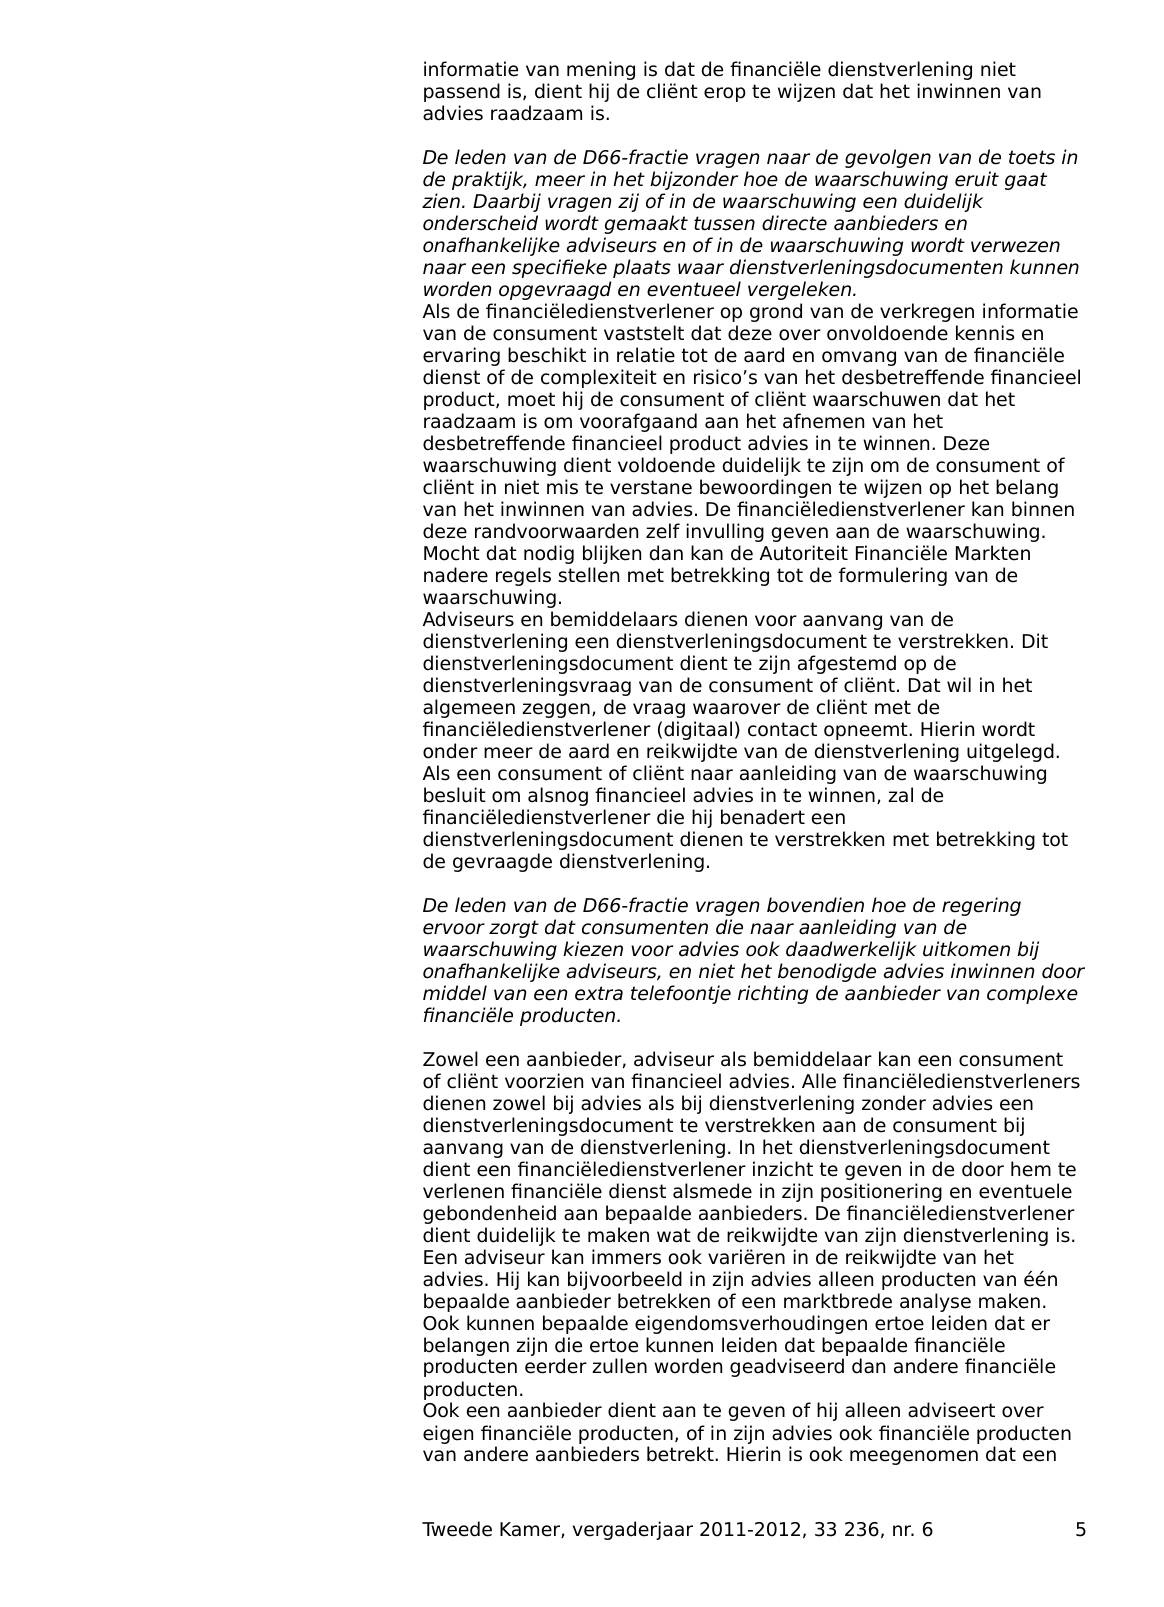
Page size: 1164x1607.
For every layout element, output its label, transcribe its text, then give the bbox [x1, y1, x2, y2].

text informatie van mening is dat de financiële dienstverlening niet passend is, dient hij de cliënt erop te wijzen dat het inwinnen van advies raadzaam is. [422, 59, 1087, 125]
text De leden van de D66-fractie vragen bovendien hoe de regering ervoor zorgt dat consumenten die naar aanleiding van de waarschuwing kiezen voor advies ook daadwerkelijk uitkomen bij onafhankelijke adviseurs, en niet het benodigde advies inwinnen door middel van een extra telefoontje richting de aanbieder van complexe financiële producten. [422, 895, 1087, 1027]
text Als de financiëledienstverlener op grond van de verkregen informatie van de consument vaststelt dat deze over onvoldoende kennis en ervaring beschikt in relatie tot de aard en omvang van de financiële dienst of de complexiteit en risico’s van het desbetreffende financieel product, moet hij de consument of cliënt waarschuwen dat het raadzaam is om voorafgaand aan het afnemen van het desbetreffende financieel product advies in te winnen. Deze waarschuwing dient voldoende duidelijk te zijn om de consument of cliënt in niet mis te verstane bewoordingen te wijzen op het belang van het inwinnen van advies. De financiëledienstverlener kan binnen deze randvoorwaarden zelf invulling geven aan de waarschuwing. Mocht dat nodig blijken dan kan de Autoriteit Financiële Markten nadere regels stellen met betrekking tot de formulering van de waarschuwing. [422, 301, 1087, 609]
text Ook een aanbieder dient aan te geven of hij alleen adviseert over eigen financiële producten, of in zijn advies ook financiële producten van andere aanbieders betrekt. Hierin is ook meegenomen dat een [422, 1400, 1087, 1466]
text Zowel een aanbieder, adviseur als bemiddelaar kan een consument of cliënt voorzien van financieel advies. Alle financiëledienstverleners dienen zowel bij advies als bij dienstverlening zonder advies een dienstverleningsdocument te verstrekken aan de consument bij aanvang van de dienstverlening. In het dienstverleningsdocument dient een financiëledienstverlener inzicht te geven in de door hem te verlenen financiële dienst alsmede in zijn positionering en eventuele gebondenheid aan bepaalde aanbieders. De financiëledienstverlener dient duidelijk te maken wat de reikwijdte van zijn dienstverlening is. Een adviseur kan immers ook variëren in de reikwijdte van het advies. Hij kan bijvoorbeeld in zijn advies alleen producten van één bepaalde aanbieder betrekken of een marktbrede analyse maken. Ook kunnen bepaalde eigendomsverhoudingen ertoe leiden dat er belangen zijn die ertoe kunnen leiden dat bepaalde financiële producten eerder zullen worden geadviseerd dan andere financiële producten. [422, 1049, 1087, 1400]
text Adviseurs en bemiddelaars dienen voor aanvang van de dienstverlening een dienstverleningsdocument te verstrekken. Dit dienstverleningsdocument dient te zijn afgestemd op de dienstverleningsvraag van de consument of cliënt. Dat wil in het algemeen zeggen, de vraag waarover de cliënt met de financiëledienstverlener (digitaal) contact opneemt. Hierin wordt onder meer de aard en reikwijdte van de dienstverlening uitgelegd. Als een consument of cliënt naar aanleiding van de waarschuwing besluit om alsnog financieel advies in te winnen, zal de financiëledienstverlener die hij benadert een dienstverleningsdocument dienen te verstrekken met betrekking tot de gevraagde dienstverlening. [422, 609, 1087, 872]
text De leden van de D66-fractie vragen naar de gevolgen van de toets in de praktijk, meer in het bijzonder hoe de waarschuwing eruit gaat zien. Daarbij vragen zij of in de waarschuwing een duidelijk onderscheid wordt gemaakt tussen directe aanbieders en onafhankelijke adviseurs en of in de waarschuwing wordt verwezen naar een specifieke plaats waar dienstverleningsdocumenten kunnen worden opgevraagd en eventueel vergeleken. [422, 147, 1087, 301]
